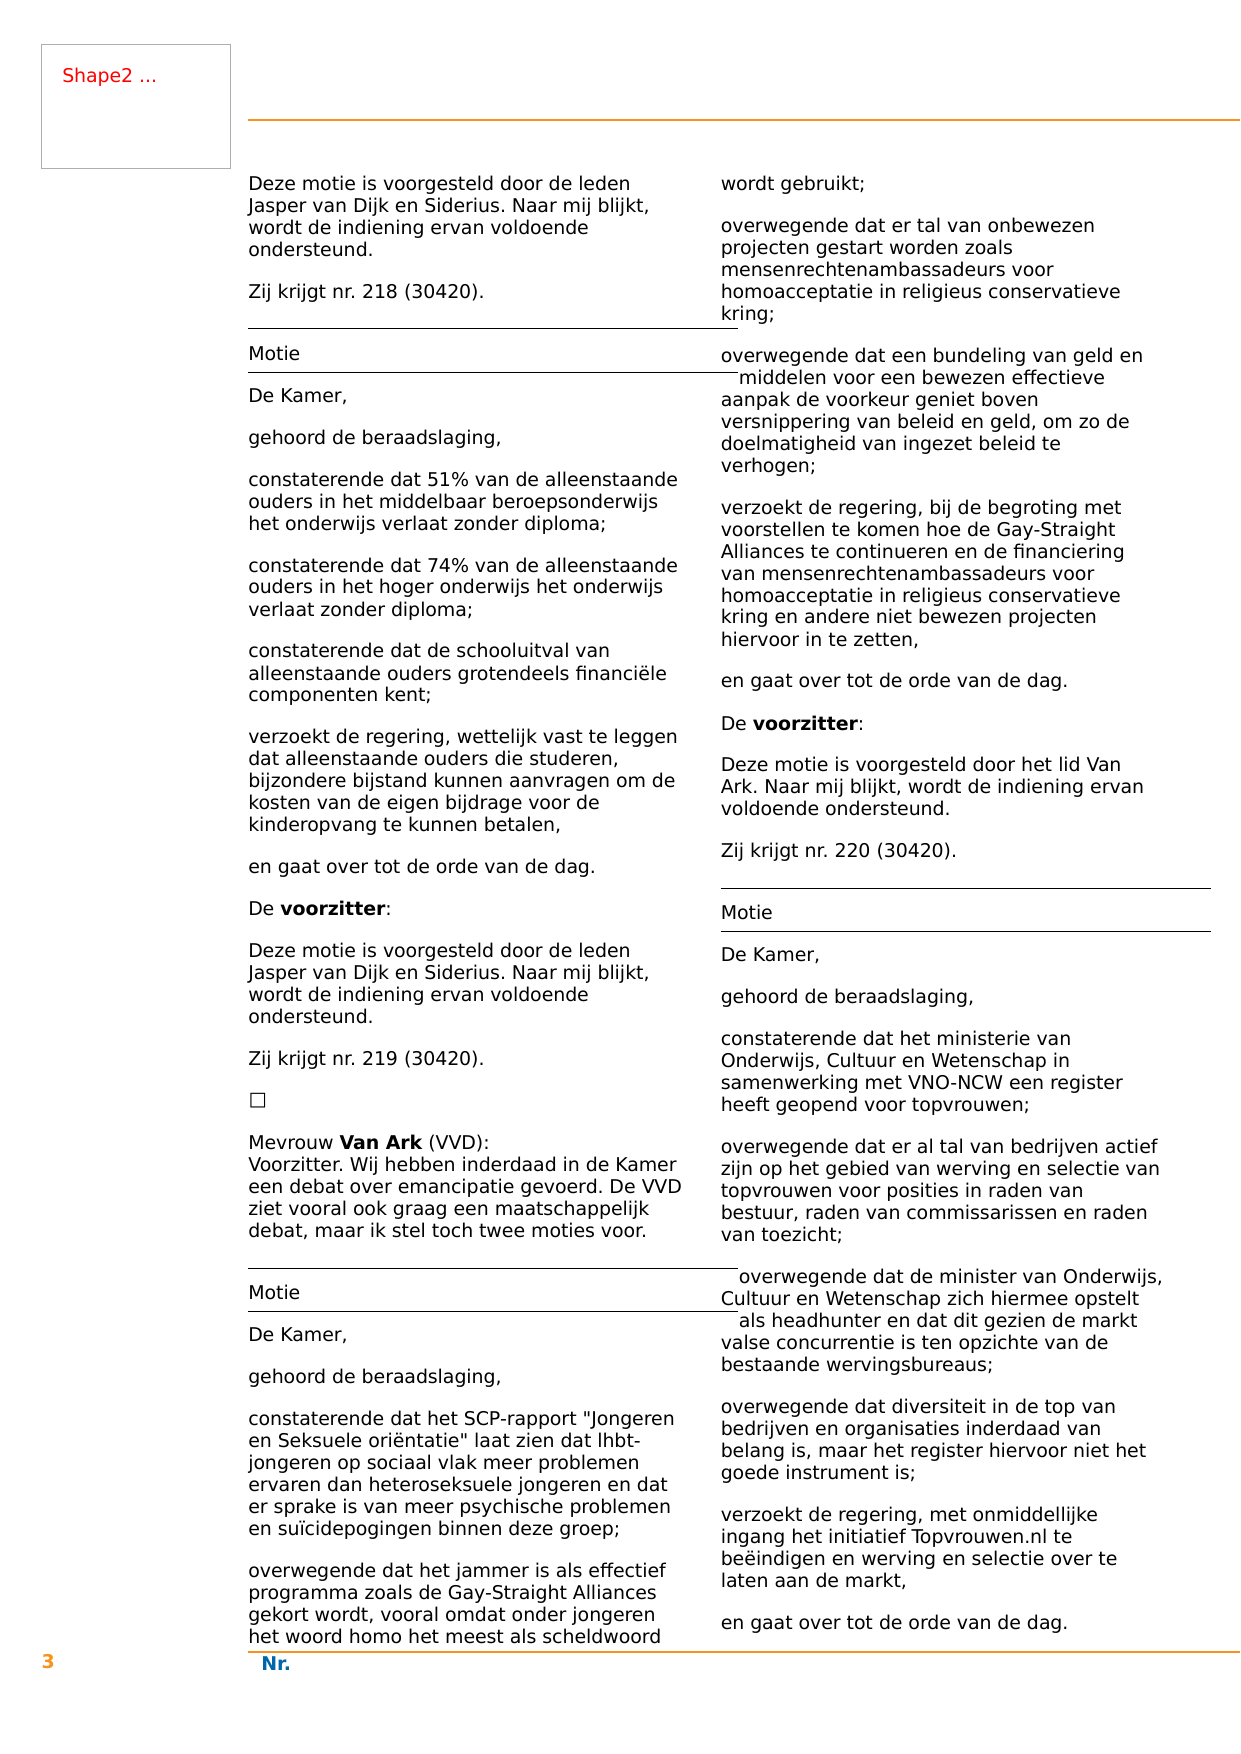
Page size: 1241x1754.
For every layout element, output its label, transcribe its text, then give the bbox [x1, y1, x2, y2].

text Zij krijgt nr. 218 (30420). [248, 281, 691, 303]
text overwegende dat het jammer is als effectief programma zoals de Gay-Straight Alliances gekort wordt, vooral omdat onder jongeren het woord homo het meest als scheldwoord [248, 1560, 691, 1648]
text gehoord de beraadslaging, [248, 427, 691, 448]
text Mevrouw Van Ark (VVD): [248, 1132, 691, 1154]
text De voorzitter: [248, 898, 691, 920]
text gehoord de beraadslaging, [721, 986, 1163, 1008]
text constaterende dat 51% van de alleenstaande ouders in het middelbaar beroepsonderwijs het onderwijs verlaat zonder diploma; [248, 468, 691, 534]
text Deze motie is voorgesteld door de leden Jasper van Dijk en Siderius. Naar mij blijkt, wordt de indiening ervan voldoende ondersteund. [248, 173, 691, 261]
text verzoekt de regering, met onmiddellijke ingang het initiatief Topvrouwen.nl te beëindigen en werving en selectie over te laten aan de markt, [721, 1504, 1163, 1592]
text overwegende dat diversiteit in de top van bedrijven en organisaties inderdaad van belang is, maar het register hiervoor niet het goede instrument is; [721, 1396, 1163, 1484]
text en gaat over tot de orde van de dag. [248, 856, 691, 878]
text overwegende dat een bundeling van geld en middelen voor een bewezen effectieve aanpak de voorkeur geniet boven versnippering van beleid en geld, om zo de doelmatigheid van ingezet beleid te verhogen; [721, 345, 1163, 477]
text verzoekt de regering, bij de begroting met voorstellen te komen hoe de Gay-Straight Alliances te continueren en de financiering van mensenrechtenambassadeurs voor homoacceptatie in religieus conservatieve kring en andere niet bewezen projecten hiervoor in te zetten, [721, 497, 1163, 650]
text Motie [248, 343, 691, 364]
text en gaat over tot de orde van de dag. [721, 670, 1163, 692]
text overwegende dat er al tal van bedrijven actief zijn op het gebied van werving en selectie van topvrouwen voor posities in raden van bestuur, raden van commissarissen en raden van toezicht; [721, 1136, 1163, 1246]
text Motie [248, 1282, 691, 1304]
text ⬜ [248, 1090, 691, 1112]
text overwegende dat de minister van Onderwijs, Cultuur en Wetenschap zich hiermee opstelt als headhunter en dat dit gezien de markt valse concurrentie is ten opzichte van de bestaande wervingsbureaus; [721, 1266, 1163, 1376]
text verzoekt de regering, wettelijk vast te leggen dat alleenstaande ouders die studeren, bijzondere bijstand kunnen aanvragen om de kosten van de eigen bijdrage voor de kinderopvang te kunnen betalen, [248, 726, 691, 836]
text De Kamer, [721, 944, 1163, 966]
text De voorzitter: [721, 712, 1163, 734]
text Motie [721, 902, 1163, 924]
text constaterende dat het ministerie van Onderwijs, Cultuur en Wetenschap in samenwerking met VNO-NCW een register heeft geopend voor topvrouwen; [721, 1028, 1163, 1116]
text overwegende dat er tal van onbewezen projecten gestart worden zoals mensenrechtenambassadeurs voor homoacceptatie in religieus conservatieve kring; [721, 215, 1163, 325]
text De Kamer, [248, 1324, 691, 1346]
text Deze motie is voorgesteld door het lid Van Ark. Naar mij blijkt, wordt de indiening ervan voldoende ondersteund. [721, 754, 1163, 820]
text constaterende dat 74% van de alleenstaande ouders in het hoger onderwijs het onderwijs verlaat zonder diploma; [248, 554, 691, 620]
text Deze motie is voorgesteld door de leden Jasper van Dijk en Siderius. Naar mij blijkt, wordt de indiening ervan voldoende ondersteund. [248, 940, 691, 1028]
text Zij krijgt nr. 220 (30420). [721, 840, 1163, 862]
text Voorzitter. Wij hebben inderdaad in de Kamer een debat over emancipatie gevoerd. De VVD ziet vooral ook graag een maatschappelijk debat, maar ik stel toch twee moties voor. [248, 1154, 691, 1242]
text gehoord de beraadslaging, [248, 1366, 691, 1388]
text constaterende dat de schooluitval van alleenstaande ouders grotendeels financiële componenten kent; [248, 640, 691, 706]
text en gaat over tot de orde van de dag. [721, 1612, 1163, 1634]
text wordt gebruikt; [721, 173, 1163, 195]
text Zij krijgt nr. 219 (30420). [248, 1048, 691, 1070]
text constaterende dat het SCP-rapport "Jongeren en Seksuele oriëntatie" laat zien dat lhbt-jongeren op sociaal vlak meer problemen ervaren dan heteroseksuele jongeren en dat er sprake is van meer psychische problemen en suïcidepogingen binnen deze groep; [248, 1408, 691, 1540]
text De Kamer, [248, 384, 691, 407]
